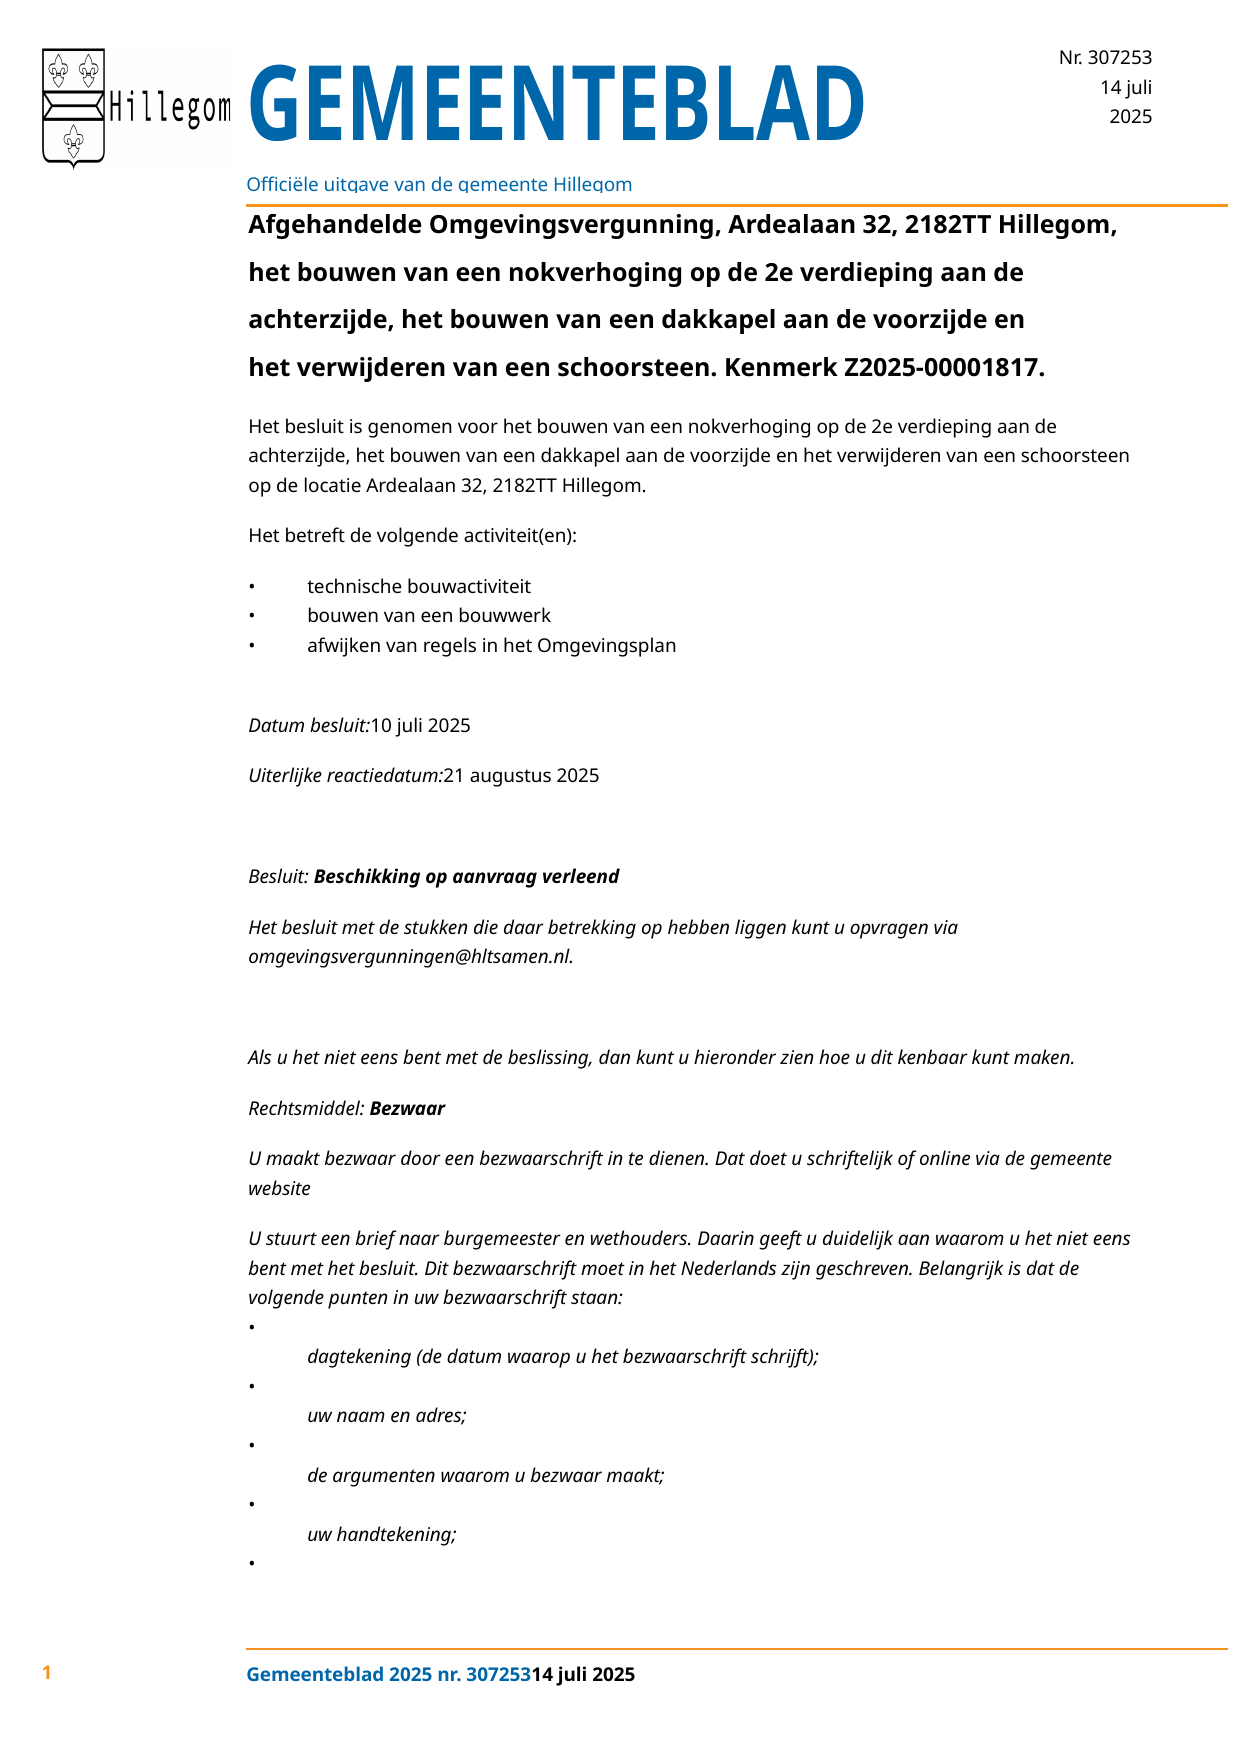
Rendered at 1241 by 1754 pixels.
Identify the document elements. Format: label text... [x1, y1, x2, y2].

text Het besluit is genomen voor het bouwen van een nokverhoging op de 2e verdieping aan de achterzijde, het bouwen van een dakkapel aan de voorzijde en het verwijderen van een schoorsteen op de locatie Ardealaan 32, 2182TT Hillegom. [248, 413, 1152, 498]
text Uiterlijke reactiedatum:21 augustus 2025 [248, 763, 1152, 788]
list technische bouwactiviteit [248, 573, 1152, 599]
list afwijken van regels in het Omgevingsplan [248, 632, 1152, 658]
list uw handtekening; [248, 1521, 1152, 1547]
text Rechtsmiddel: Bezwaar [248, 1095, 1152, 1121]
text Datum besluit:10 juli 2025 [248, 712, 1152, 738]
text U stuurt een brief naar burgemeester en wethouders. Daarin geeft u duidelijk aan waarom u het niet eens bent met het besluit. Dit bezwaarschrift moet in het Nederlands zijn geschreven. Belangrijk is dat de volgende punten in uw bezwaarschrift staan: [248, 1225, 1152, 1310]
list dagtekening (de datum waarop u het bezwaarschrift schrijft); [248, 1343, 1152, 1369]
text Het besluit met de stukken die daar betrekking op hebben liggen kunt u opvragen via omgevingsvergunningen@hltsamen.nl. [248, 914, 1152, 969]
list uw naam en adres; [248, 1403, 1152, 1428]
picture [41, 47, 231, 172]
text Afgehandelde Omgevingsvergunning, Ardealaan 32, 2182TT Hillegom, het bouwen van een nokverhoging op de 2e verdieping aan de achterzijde, het bouwen van een dakkapel aan de voorzijde en het verwijderen van een schoorsteen. Kenmerk Z2025-00001817. [248, 207, 1152, 384]
list bouwen van een bouwwerk [248, 603, 1152, 628]
text Besluit: Beschikking op aanvraag verleend [248, 863, 1152, 889]
list de argumenten waarom u bezwaar maakt; [248, 1462, 1152, 1488]
text Als u het niet eens bent met de beslissing, dan kunt u hieronder zien hoe u dit kenbaar kunt maken. [248, 1044, 1152, 1070]
text Het betreft de volgende activiteit(en): [248, 523, 1152, 548]
text U maakt bezwaar door een bezwaarschrift in te dienen. Dat doet u schriftelijk of online via de gemeente website [248, 1145, 1152, 1201]
